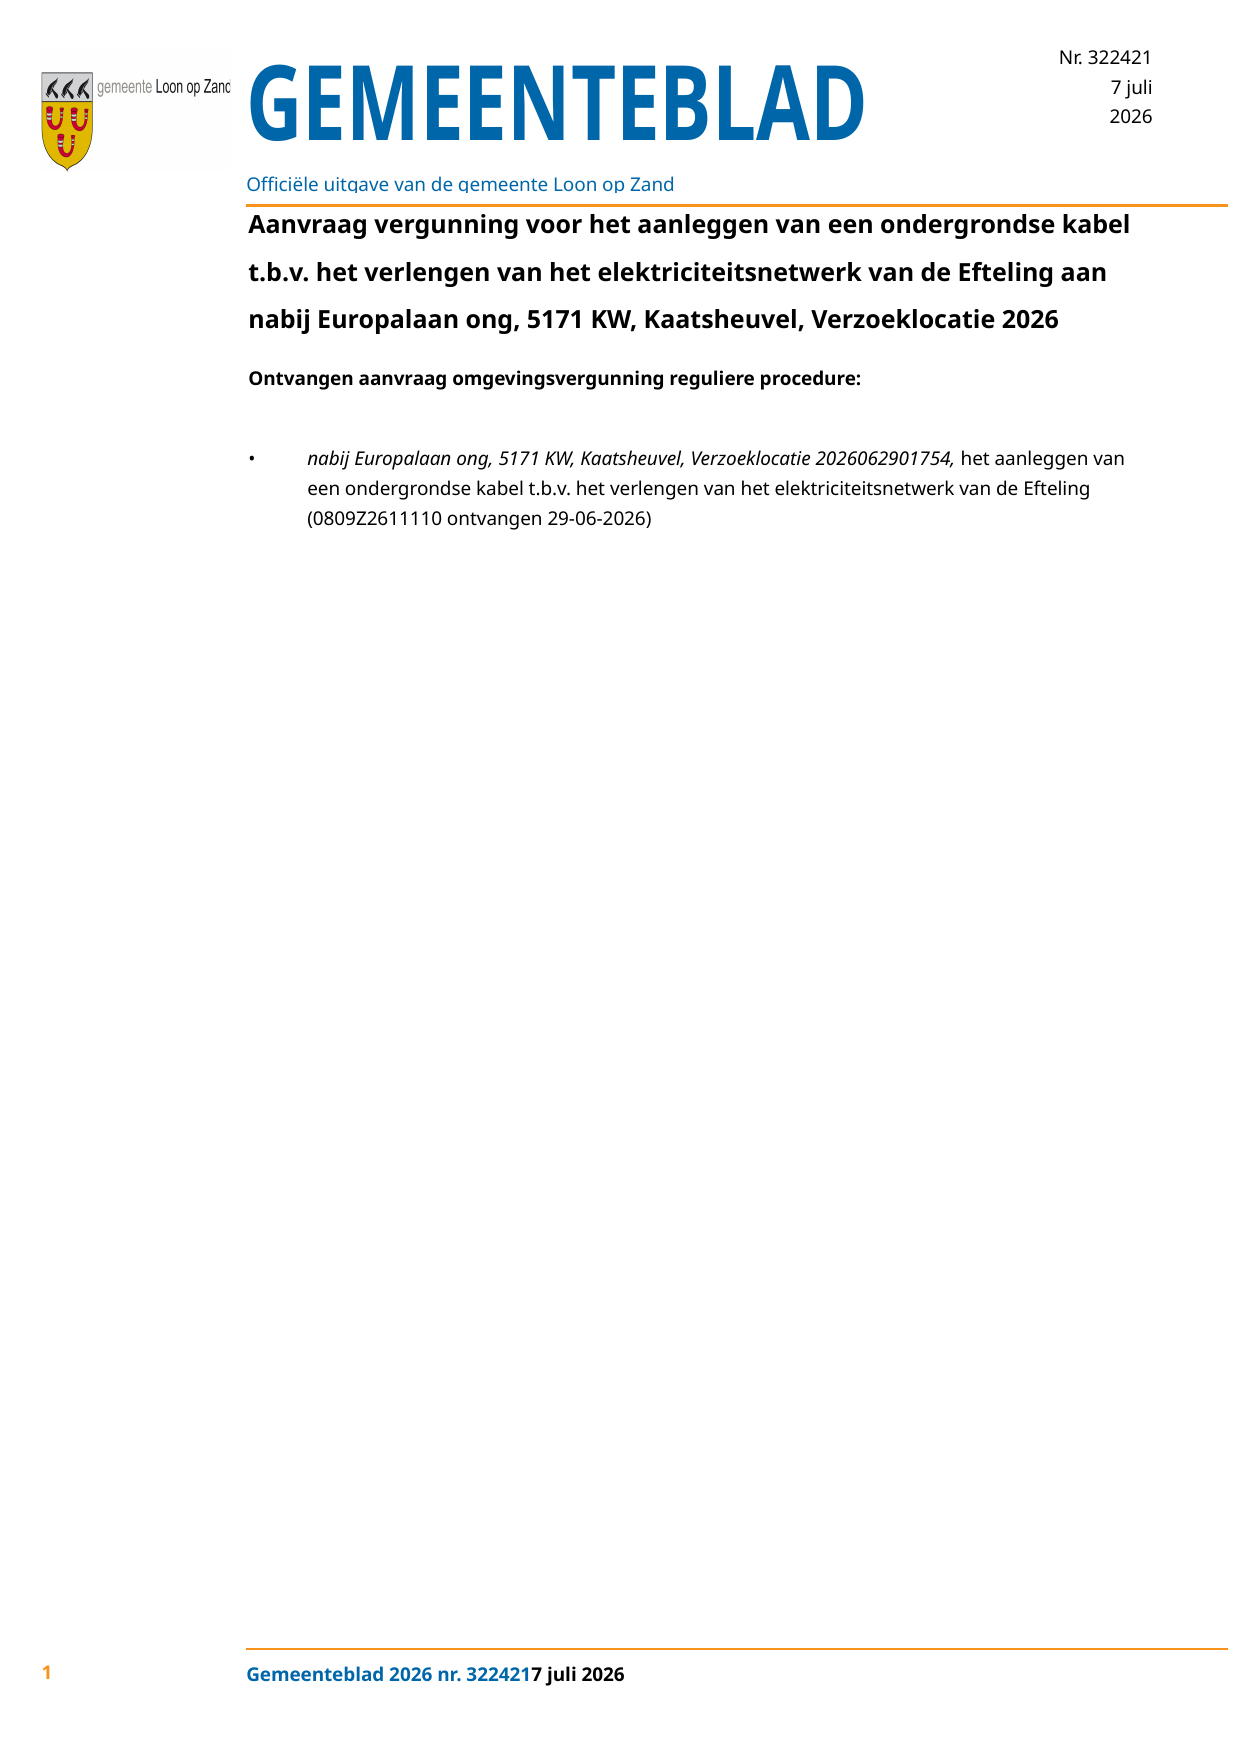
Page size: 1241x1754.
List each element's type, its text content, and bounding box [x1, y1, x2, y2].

picture [41, 47, 231, 172]
text Ontvangen aanvraag omgevingsvergunning reguliere procedure: [248, 366, 1152, 391]
text Aanvraag vergunning voor het aanleggen van een ondergrondse kabel t.b.v. het verlengen van het elektriciteitsnetwerk van de Efteling aan nabij Europalaan ong, 5171 KW, Kaatsheuvel, Verzoeklocatie 2026 [248, 207, 1152, 336]
list nabij Europalaan ong, 5171 KW, Kaatsheuvel, Verzoeklocatie 2026062901754, het aanleggen van een ondergrondse kabel t.b.v. het verlengen van het elektriciteitsnetwerk van de Efteling (0809Z2611110 ontvangen 29-06-2026) [248, 446, 1152, 530]
